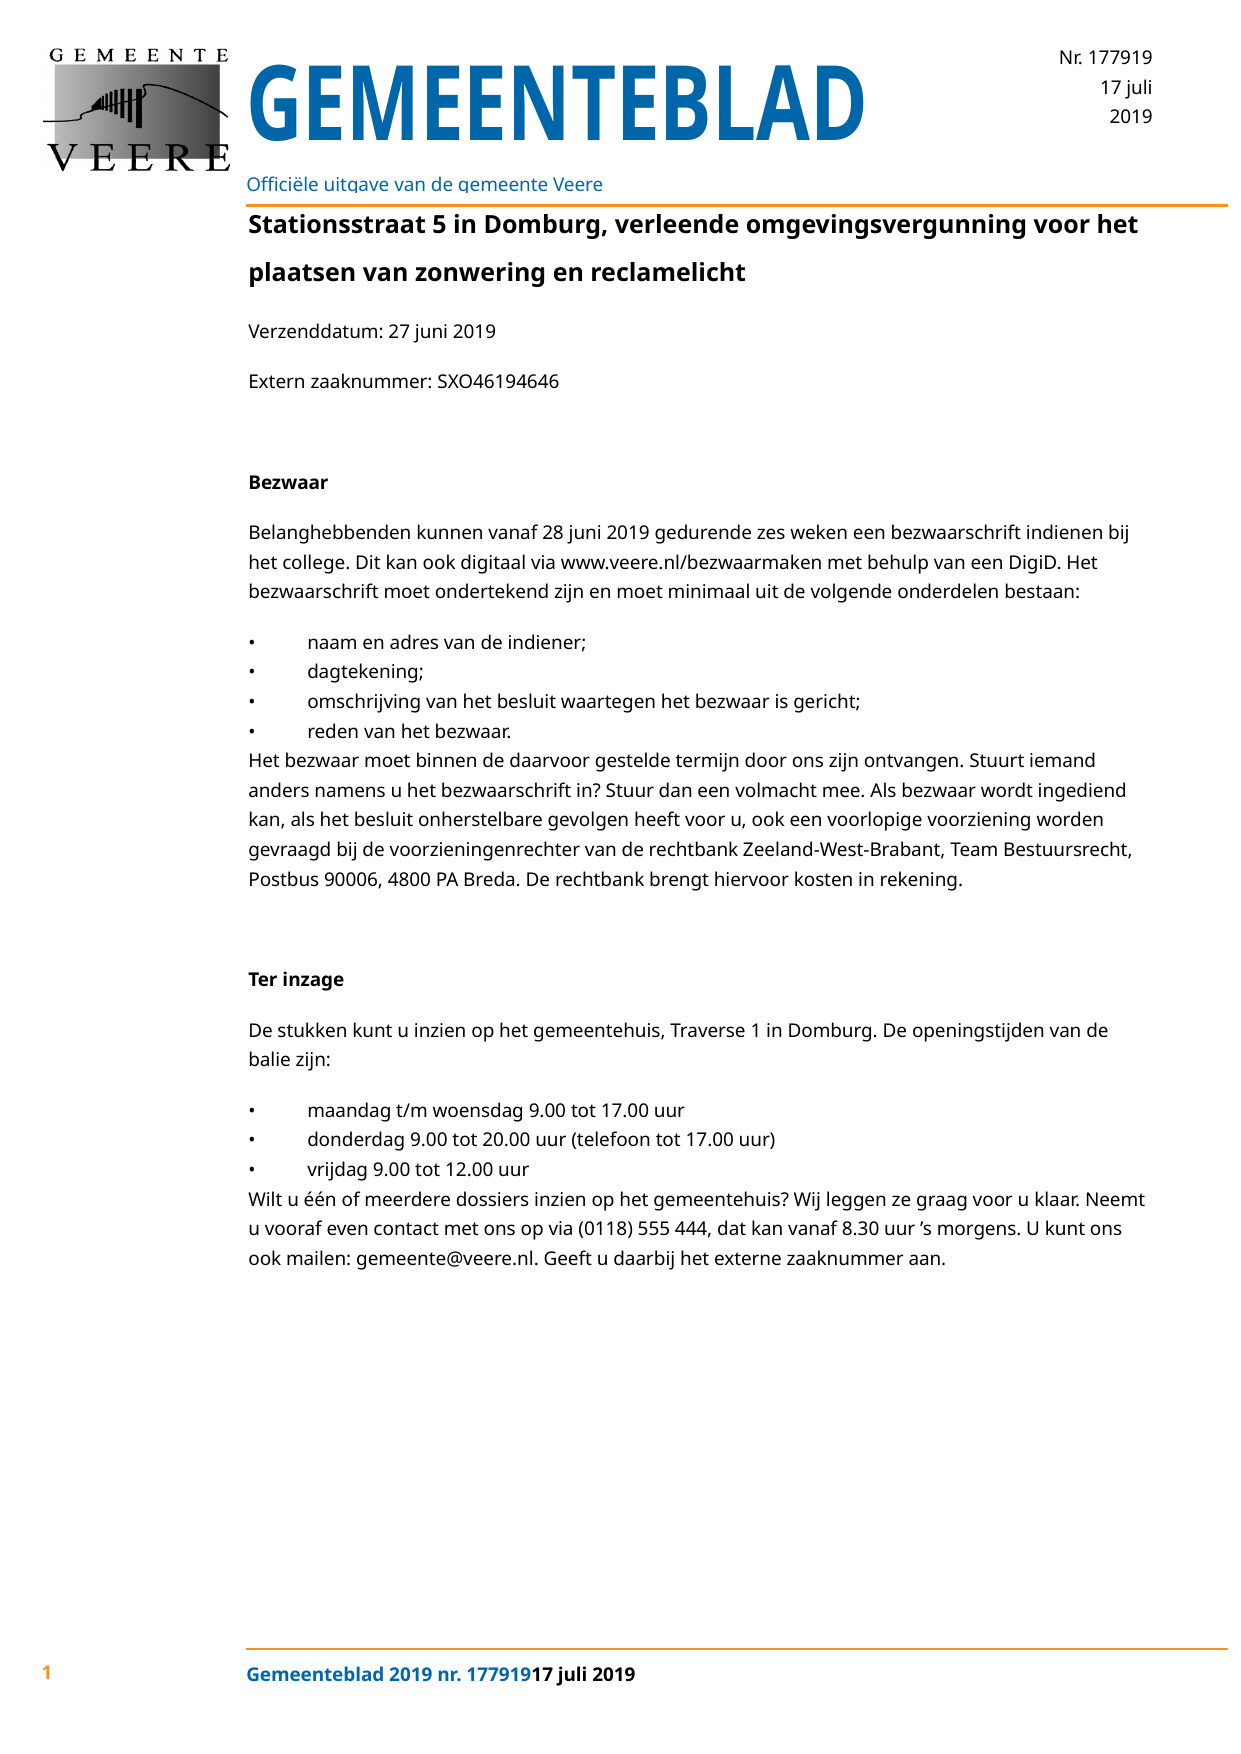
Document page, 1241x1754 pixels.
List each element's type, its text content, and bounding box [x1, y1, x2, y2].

list reden van het bezwaar. [248, 718, 1152, 744]
text Stationsstraat 5 in Domburg, verleende omgevingsvergunning voor het plaatsen van zonwering en reclamelicht [248, 207, 1152, 288]
list naam en adres van de indiener; [248, 629, 1152, 655]
text Verzenddatum: 27 juni 2019 [248, 318, 1152, 344]
text Ter inzage [248, 967, 1152, 992]
list dagtekening; [248, 659, 1152, 684]
text Bezwaar [248, 469, 1152, 495]
list omschrijving van het besluit waartegen het bezwaar is gericht; [248, 688, 1152, 714]
text Het bezwaar moet binnen de daarvoor gestelde termijn door ons zijn ontvangen. Stuurt iemand anders namens u het bezwaarschrift in? Stuur dan een volmacht mee. Als bezwaar wordt ingediend kan, als het besluit onherstelbare gevolgen heeft voor u, ook een voorlopige voorziening worden gevraagd bij de voorzieningenrechter van de rechtbank Zeeland-West-Brabant, Team Bestuursrecht, Postbus 90006, 4800 PA Breda. De rechtbank brengt hiervoor kosten in rekening. [248, 747, 1152, 892]
text Extern zaaknummer: SXO46194646 [248, 368, 1152, 394]
text Wilt u één of meerdere dossiers inzien op het gemeentehuis? Wij leggen ze graag voor u klaar. Neemt u vooraf even contact met ons op via (0118) 555 444, dat kan vanaf 8.30 uur ’s morgens. U kunt ons ook mailen: gemeente@veere.nl. Geeft u daarbij het externe zaaknummer aan. [248, 1186, 1152, 1271]
list maandag t/m woensdag 9.00 tot 17.00 uur [248, 1097, 1152, 1123]
list vrijdag 9.00 tot 12.00 uur [248, 1156, 1152, 1182]
text Belanghebbenden kunnen vanaf 28 juni 2019 gedurende zes weken een bezwaarschrift indienen bij het college. Dit kan ook digitaal via www.veere.nl/bezwaarmaken met behulp van een DigiD. Het bezwaarschrift moet ondertekend zijn en moet minimaal uit de volgende onderdelen bestaan: [248, 519, 1152, 604]
picture [41, 47, 231, 172]
text De stukken kunt u inzien op het gemeentehuis, Traverse 1 in Domburg. De openingstijden van de balie zijn: [248, 1017, 1152, 1072]
list donderdag 9.00 tot 20.00 uur (telefoon tot 17.00 uur) [248, 1127, 1152, 1152]
